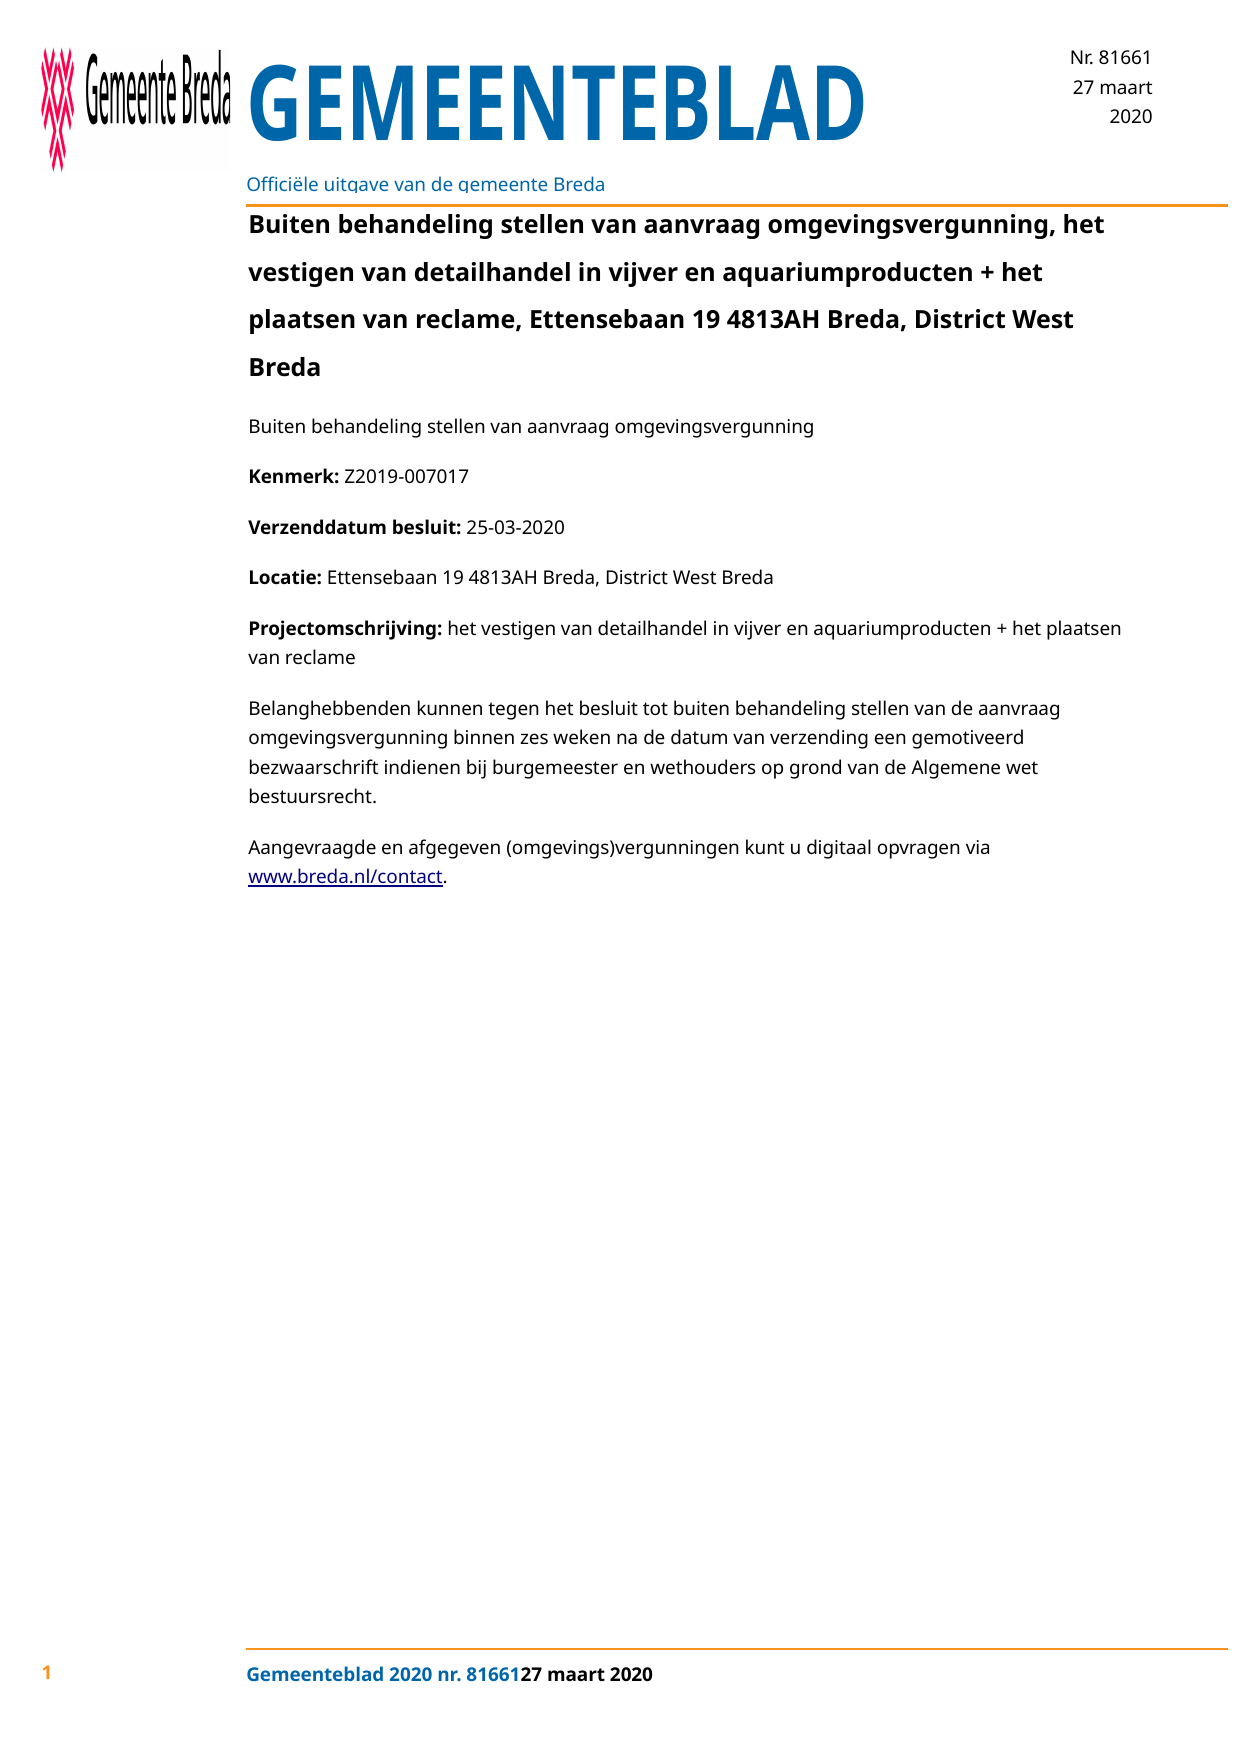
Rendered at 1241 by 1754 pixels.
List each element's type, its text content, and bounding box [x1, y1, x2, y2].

text Kenmerk: Z2019-007017 [248, 463, 1152, 489]
text Locatie: Ettensebaan 19 4813AH Breda, District West Breda [248, 564, 1152, 590]
text Buiten behandeling stellen van aanvraag omgevingsvergunning, het vestigen van detailhandel in vijver en aquariumproducten + het plaatsen van reclame, Ettensebaan 19 4813AH Breda, District West Breda [248, 207, 1152, 384]
text Aangevraagde en afgegeven (omgevings)vergunningen kunt u digitaal opvragen via www.breda.nl/contact. [248, 834, 1152, 889]
text Belanghebbenden kunnen tegen het besluit tot buiten behandeling stellen van de aanvraag omgevingsvergunning binnen zes weken na de datum van verzending een gemotiveerd bezwaarschrift indienen bij burgemeester en wethouders op grond van de Algemene wet bestuursrecht. [248, 695, 1152, 809]
picture [41, 47, 231, 172]
text Buiten behandeling stellen van aanvraag omgevingsvergunning [248, 413, 1152, 439]
text Verzenddatum besluit: 25-03-2020 [248, 514, 1152, 540]
text Projectomschrijving: het vestigen van detailhandel in vijver en aquariumproducten + het plaatsen van reclame [248, 615, 1152, 670]
